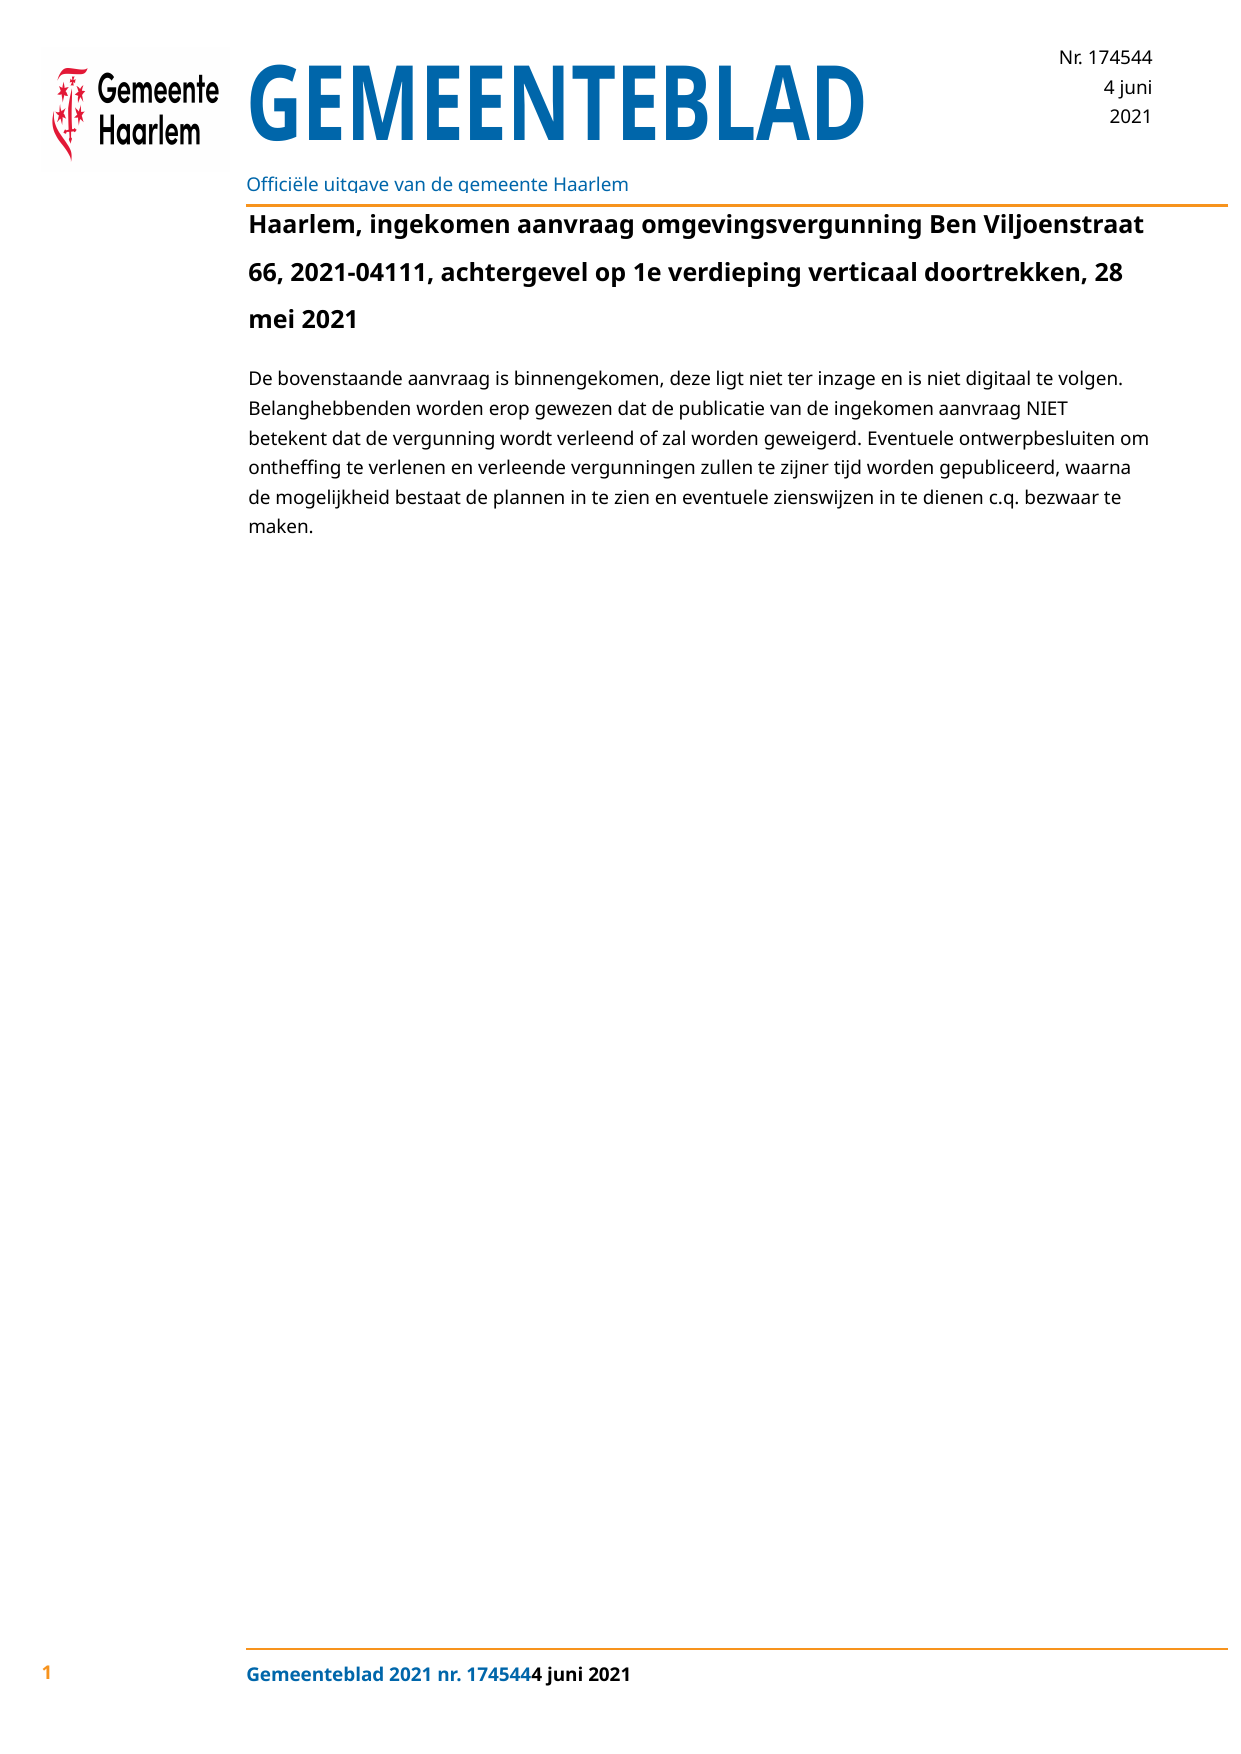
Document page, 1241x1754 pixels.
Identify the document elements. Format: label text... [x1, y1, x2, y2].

text De bovenstaande aanvraag is binnengekomen, deze ligt niet ter inzage en is niet digitaal te volgen. Belanghebbenden worden erop gewezen dat de publicatie van de ingekomen aanvraag NIET betekent dat de vergunning wordt verleend of zal worden geweigerd. Eventuele ontwerpbesluiten om ontheffing te verlenen en verleende vergunningen zullen te zijner tijd worden gepubliceerd, waarna de mogelijkheid bestaat de plannen in te zien en eventuele zienswijzen in te dienen c.q. bezwaar te maken. [248, 366, 1152, 539]
text Haarlem, ingekomen aanvraag omgevingsvergunning Ben Viljoenstraat 66, 2021-04111, achtergevel op 1e verdieping verticaal doortrekken, 28 mei 2021 [248, 207, 1152, 336]
picture [41, 47, 231, 172]
